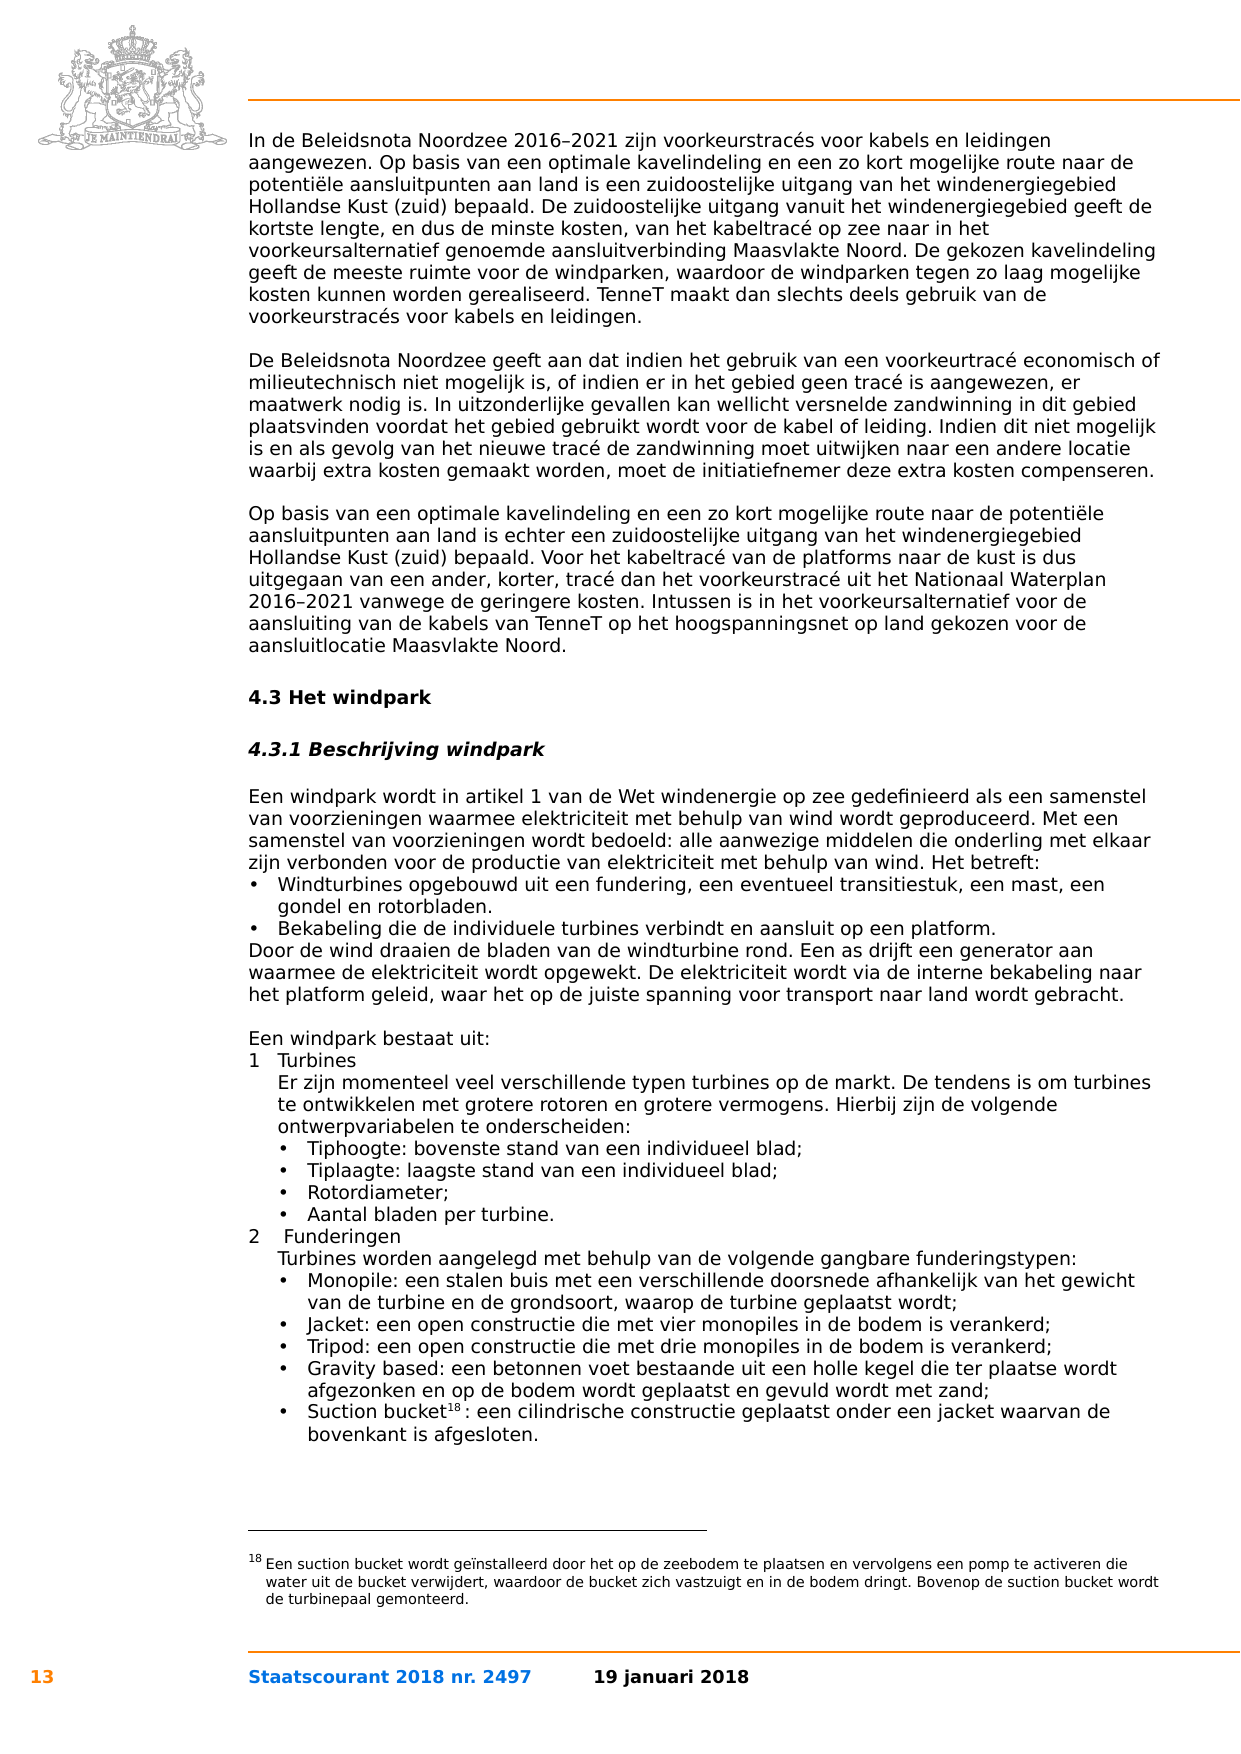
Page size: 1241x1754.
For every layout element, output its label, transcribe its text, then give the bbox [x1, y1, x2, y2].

subtitle 4.3 Het windpark [248, 687, 1163, 709]
text • Suction bucket: een cilindrische constructie geplaatst onder een jacket waarvan de bovenkant is afgesloten. [278, 1401, 1163, 1445]
text Een windpark wordt in artikel 1 van de Wet windenergie op zee gedefinieerd als een samenstel van voorzieningen waarmee elektriciteit met behulp van wind wordt geproduceerd. Met een samenstel van voorzieningen wordt bedoeld: alle aanwezige middelen die onderling met elkaar zijn verbonden voor de productie van elektriciteit met behulp van wind. Het betreft: [248, 786, 1163, 874]
text 2 Funderingen [248, 1226, 1163, 1248]
text Door de wind draaien de bladen van de windturbine rond. Een as drijft een generator aan waarmee de elektriciteit wordt opgewekt. De elektriciteit wordt via de interne bekabeling naar het platform geleid, waar het op de juiste spanning voor transport naar land wordt gebracht. [248, 940, 1163, 1006]
text • Aantal bladen per turbine. [278, 1204, 1163, 1226]
subtitle 4.3.1 Beschrijving windpark [248, 739, 1163, 761]
text 1 Turbines [248, 1050, 1163, 1072]
text • Tiplaagte: laagste stand van een individueel blad; [278, 1160, 1163, 1182]
text In de Beleidsnota Noordzee 2016–2021 zijn voorkeurstracés voor kabels en leidingen aangewezen. Op basis van een optimale kavelindeling en een zo kort mogelijke route naar de potentiële aansluitpunten aan land is een zuidoostelijke uitgang van het windenergiegebied Hollandse Kust (zuid) bepaald. De zuidoostelijke uitgang vanuit het windenergiegebied geeft de kortste lengte, en dus de minste kosten, van het kabeltracé op zee naar in het voorkeursalternatief genoemde aansluitverbinding Maasvlakte Noord. De gekozen kavelindeling geeft de meeste ruimte voor de windparken, waardoor de windparken tegen zo laag mogelijke kosten kunnen worden gerealiseerd. TenneT maakt dan slechts deels gebruik van de voorkeurstracés voor kabels en leidingen. [248, 130, 1163, 328]
text • Tiphoogte: bovenste stand van een individueel blad; [278, 1138, 1163, 1160]
text • Tripod: een open constructie die met drie monopiles in de bodem is verankerd; [278, 1336, 1163, 1357]
text • Windturbines opgebouwd uit een fundering, een eventueel transitiestuk, een mast, een gondel en rotorbladen. [248, 874, 1163, 918]
text Turbines worden aangelegd met behulp van de volgende gangbare funderingstypen: [277, 1248, 1163, 1269]
text Een windpark bestaat uit: [248, 1028, 1163, 1050]
text • Bekabeling die de individuele turbines verbindt en aansluit op een platform. [248, 918, 1163, 940]
text Een suction bucket wordt geïnstalleerd door het op de zeebodem te plaatsen en vervolgens een pomp te activeren die water uit de bucket verwijdert, waardoor de bucket zich vastzuigt en in de bodem dringt. Bovenop de suction bucket wordt de turbinepaal gemonteerd. [248, 1552, 1163, 1608]
picture [38, 25, 227, 150]
text • Monopile: een stalen buis met een verschillende doorsnede afhankelijk van het gewicht van de turbine en de grondsoort, waarop de turbine geplaatst wordt; [278, 1269, 1163, 1313]
text • Jacket: een open constructie die met vier monopiles in de bodem is verankerd; [278, 1313, 1163, 1336]
text • Rotordiameter; [278, 1182, 1163, 1204]
text • Gravity based: een betonnen voet bestaande uit een holle kegel die ter plaatse wordt afgezonken en op de bodem wordt geplaatst en gevuld wordt met zand; [278, 1357, 1163, 1401]
text Op basis van een optimale kavelindeling en een zo kort mogelijke route naar de potentiële aansluitpunten aan land is echter een zuidoostelijke uitgang van het windenergiegebied Hollandse Kust (zuid) bepaald. Voor het kabeltracé van de platforms naar de kust is dus uitgegaan van een ander, korter, tracé dan het voorkeurstracé uit het Nationaal Waterplan 2016–2021 vanwege de geringere kosten. Intussen is in het voorkeursalternatief voor de aansluiting van de kabels van TenneT op het hoogspanningsnet op land gekozen voor de aansluitlocatie Maasvlakte Noord. [248, 503, 1163, 657]
text De Beleidsnota Noordzee geeft aan dat indien het gebruik van een voorkeurtracé economisch of milieutechnisch niet mogelijk is, of indien er in het gebied geen tracé is aangewezen, er maatwerk nodig is. In uitzonderlijke gevallen kan wellicht versnelde zandwinning in dit gebied plaatsvinden voordat het gebied gebruikt wordt voor de kabel of leiding. Indien dit niet mogelijk is en als gevolg van het nieuwe tracé de zandwinning moet uitwijken naar een andere locatie waarbij extra kosten gemaakt worden, moet de initiatiefnemer deze extra kosten compenseren. [248, 349, 1163, 481]
text Er zijn momenteel veel verschillende typen turbines op de markt. De tendens is om turbines te ontwikkelen met grotere rotoren en grotere vermogens. Hierbij zijn de volgende ontwerpvariabelen te onderscheiden: [277, 1072, 1163, 1138]
